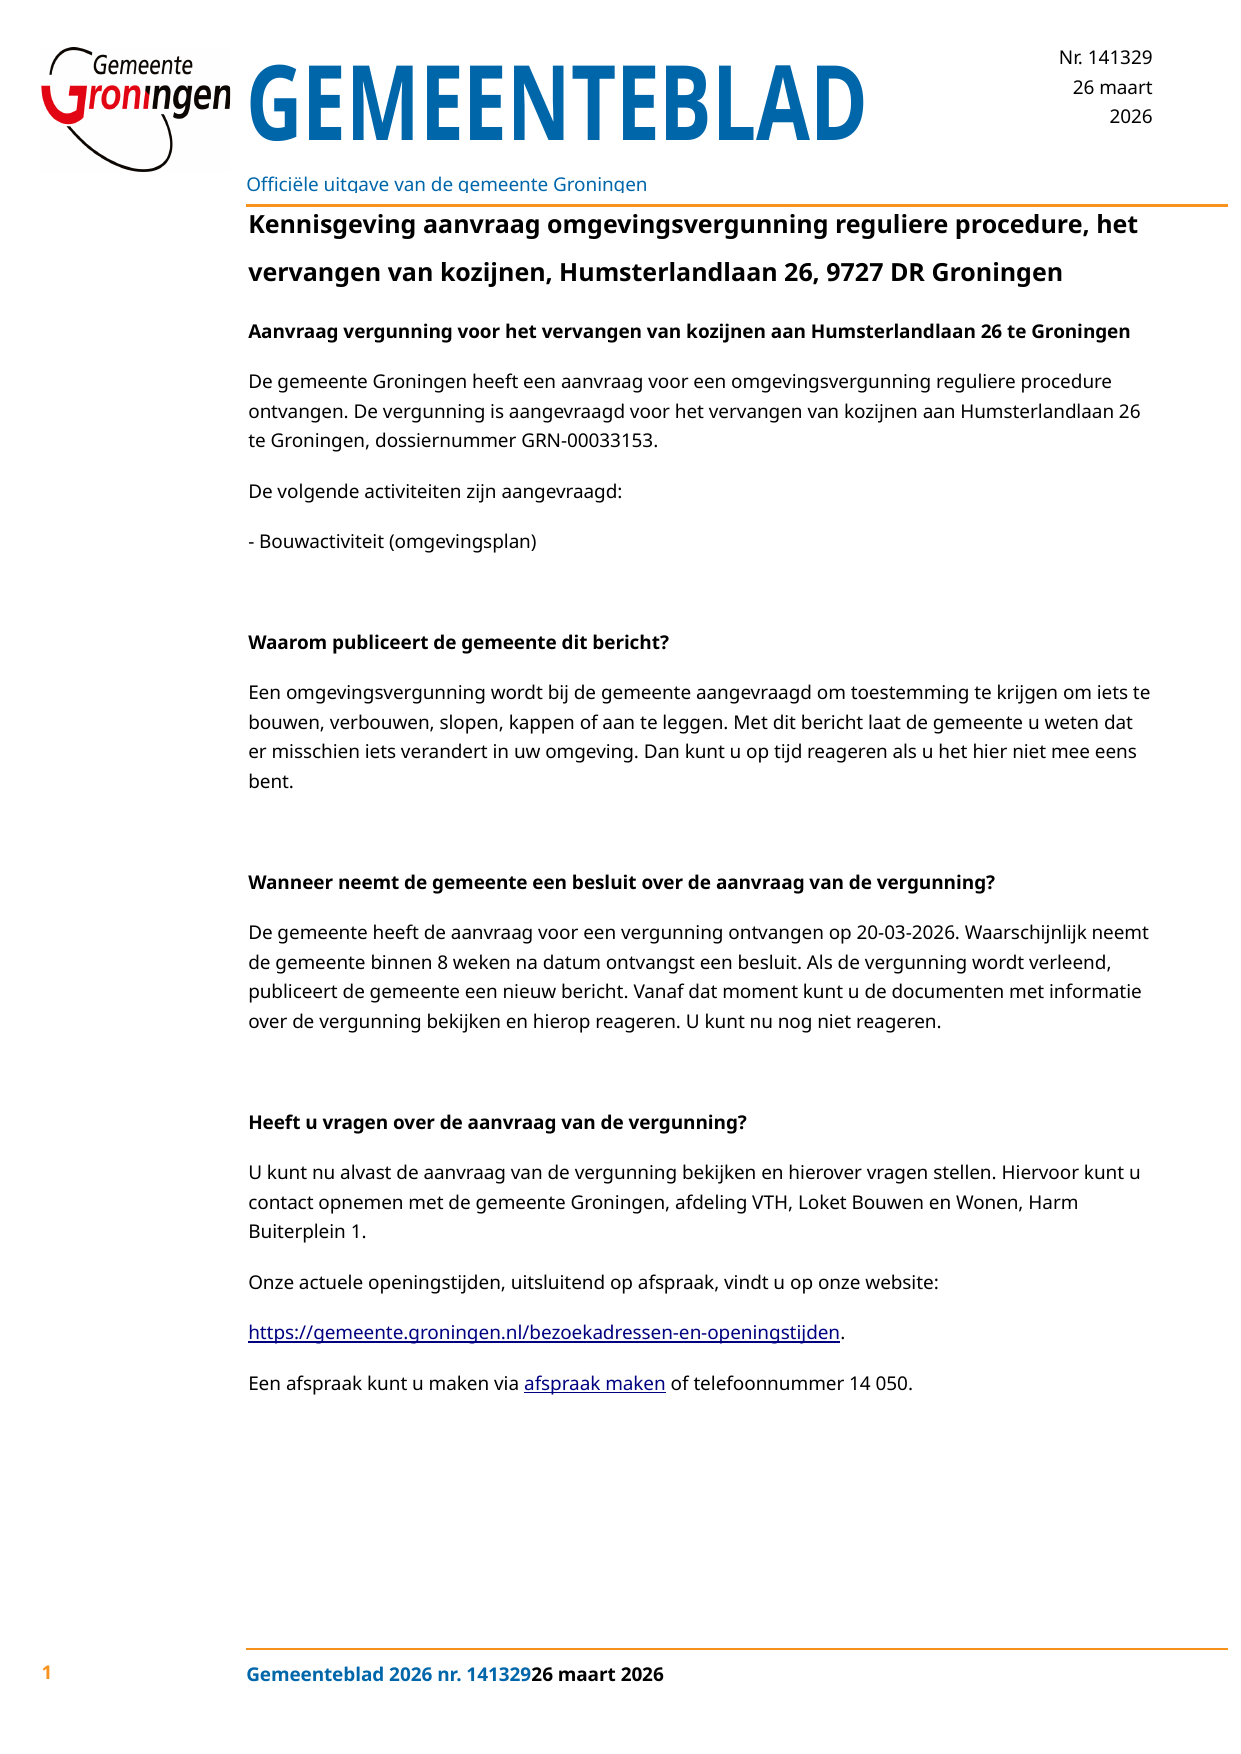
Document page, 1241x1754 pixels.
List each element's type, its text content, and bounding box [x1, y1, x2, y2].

text U kunt nu alvast de aanvraag van de vergunning bekijken en hierover vragen stellen. Hiervoor kunt u contact opnemen met de gemeente Groningen, afdeling VTH, Loket Bouwen en Wonen, Harm Buiterplein 1. [248, 1159, 1152, 1244]
text Wanneer neemt de gemeente een besluit over de aanvraag van de vergunning? [248, 869, 1152, 895]
text De gemeente Groningen heeft een aanvraag voor een omgevingsvergunning reguliere procedure ontvangen. De vergunning is aangevraagd voor het vervangen van kozijnen aan Humsterlandlaan 26 te Groningen, dossiernummer GRN-00033153. [248, 368, 1152, 453]
text Heeft u vragen over de aanvraag van de vergunning? [248, 1109, 1152, 1135]
text De volgende activiteiten zijn aangevraagd: [248, 478, 1152, 504]
text Een omgevingsvergunning wordt bij de gemeente aangevraagd om toestemming te krijgen om iets te bouwen, verbouwen, slopen, kappen of aan te leggen. Met dit bericht laat de gemeente u weten dat er misschien iets verandert in uw omgeving. Dan kunt u op tijd reageren als u het hier niet mee eens bent. [248, 679, 1152, 794]
text Kennisgeving aanvraag omgevingsvergunning reguliere procedure, het vervangen van kozijnen, Humsterlandlaan 26, 9727 DR Groningen [248, 207, 1152, 288]
picture [41, 47, 231, 172]
text https://gemeente.groningen.nl/bezoekadressen-en-openingstijden. [248, 1319, 1152, 1345]
text Onze actuele openingstijden, uitsluitend op afspraak, vindt u op onze website: [248, 1269, 1152, 1295]
text Een afspraak kunt u maken via afspraak maken of telefoonnummer 14 050. [248, 1370, 1152, 1396]
text De gemeente heeft de aanvraag voor een vergunning ontvangen op 20-03-2026. Waarschijnlijk neemt de gemeente binnen 8 weken na datum ontvangst een besluit. Als de vergunning wordt verleend, publiceert de gemeente een nieuw bericht. Vanaf dat moment kunt u de documenten met informatie over de vergunning bekijken en hierop reageren. U kunt nu nog niet reageren. [248, 919, 1152, 1034]
text Waarom publiceert de gemeente dit bericht? [248, 629, 1152, 655]
text Aanvraag vergunning voor het vervangen van kozijnen aan Humsterlandlaan 26 te Groningen [248, 318, 1152, 344]
text - Bouwactiviteit (omgevingsplan) [248, 528, 1152, 554]
